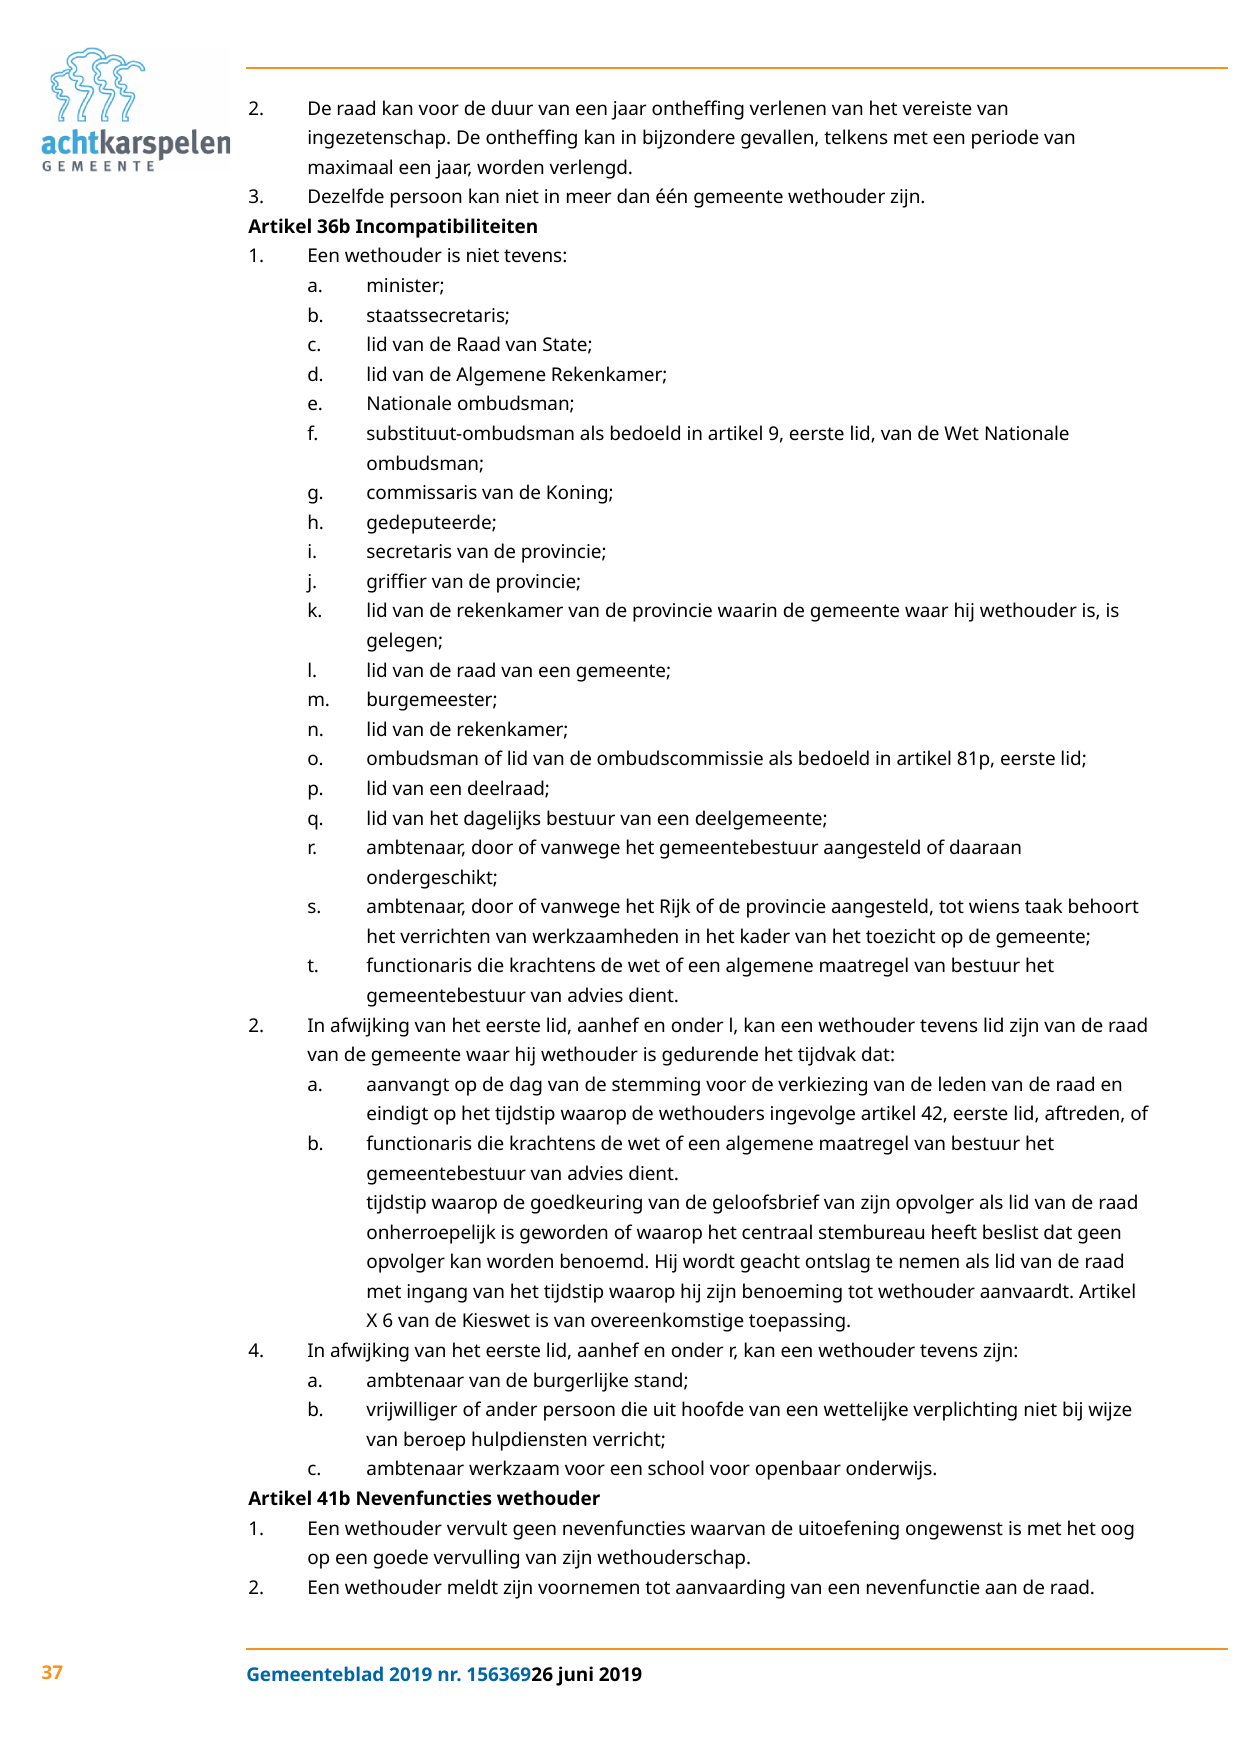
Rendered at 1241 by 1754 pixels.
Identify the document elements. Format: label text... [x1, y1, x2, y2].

list Nationale ombudsman; [307, 391, 1152, 416]
list Een wethouder is niet tevens: [248, 243, 1152, 268]
list staatssecretaris; [307, 302, 1152, 328]
list vrijwilliger of ander persoon die uit hoofde van een wettelijke verplichting niet bij wijze van beroep hulpdiensten verricht; [307, 1396, 1152, 1452]
list gedeputeerde; [307, 509, 1152, 535]
list lid van de rekenkamer; [307, 716, 1152, 742]
list Dezelfde persoon kan niet in meer dan één gemeente wethouder zijn. [248, 183, 1152, 209]
list Een wethouder vervult geen nevenfuncties waarvan de uitoefening ongewenst is met het oog op een goede vervulling van zijn wethouderschap. [248, 1515, 1152, 1570]
list griffier van de provincie; [307, 568, 1152, 594]
picture [41, 47, 231, 172]
list lid van de raad van een gemeente; [307, 657, 1152, 683]
list lid van de rekenkamer van de provincie waarin de gemeente waar hij wethouder is, is gelegen; [307, 598, 1152, 653]
text Artikel 36b Incompatibiliteiten [248, 213, 1152, 239]
text Artikel 41b Nevenfuncties wethouder [248, 1485, 1152, 1511]
list secretaris van de provincie; [307, 538, 1152, 564]
list lid van een deelraad; [307, 775, 1152, 801]
list burgemeester; [307, 686, 1152, 712]
list commissaris van de Koning; [307, 479, 1152, 505]
list ombudsman of lid van de ombudscommissie als bedoeld in artikel 81p, eerste lid; [307, 746, 1152, 771]
list minister; [307, 272, 1152, 298]
list lid van het dagelijks bestuur van een deelgemeente; [307, 805, 1152, 831]
list substituut-ombudsman als bedoeld in artikel 9, eerste lid, van de Wet Nationale ombudsman; [307, 420, 1152, 476]
list lid van de Algemene Rekenkamer; [307, 361, 1152, 387]
list Een wethouder meldt zijn voornemen tot aanvaarding van een nevenfunctie aan de raad. [248, 1574, 1152, 1600]
list functionaris die krachtens de wet of een algemene maatregel van bestuur het gemeentebestuur van advies dient. [307, 1130, 1152, 1186]
list ambtenaar, door of vanwege het gemeentebestuur aangesteld of daaraan ondergeschikt; [307, 834, 1152, 890]
list De raad kan voor de duur van een jaar ontheffing verlenen van het vereiste van ingezetenschap. De ontheffing kan in bijzondere gevallen, telkens met een periode van maximaal een jaar, worden verlengd. [248, 95, 1152, 180]
list ambtenaar, door of vanwege het Rijk of de provincie aangesteld, tot wiens taak behoort het verrichten van werkzaamheden in het kader van het toezicht op de gemeente; [307, 893, 1152, 949]
list aanvangt op de dag van de stemming voor de verkiezing van de leden van de raad en eindigt op het tijdstip waarop de wethouders ingevolge artikel 42, eerste lid, aftreden, of [307, 1071, 1152, 1126]
list tijdstip waarop de goedkeuring van de geloofsbrief van zijn opvolger als lid van de raad onherroepelijk is geworden of waarop het centraal stembureau heeft beslist dat geen opvolger kan worden benoemd. Hij wordt geacht ontslag te nemen als lid van de raad met ingang van het tijdstip waarop hij zijn benoeming tot wethouder aanvaardt. Artikel X 6 van de Kieswet is van overeenkomstige toepassing. [307, 1189, 1152, 1333]
list ambtenaar van de burgerlijke stand; [307, 1367, 1152, 1393]
list In afwijking van het eerste lid, aanhef en onder r, kan een wethouder tevens zijn: [248, 1337, 1152, 1363]
list In afwijking van het eerste lid, aanhef en onder l, kan een wethouder tevens lid zijn van de raad van de gemeente waar hij wethouder is gedurende het tijdvak dat: [248, 1012, 1152, 1067]
list functionaris die krachtens de wet of een algemene maatregel van bestuur het gemeentebestuur van advies dient. [307, 953, 1152, 1008]
list lid van de Raad van State; [307, 331, 1152, 357]
list ambtenaar werkzaam voor een school voor openbaar onderwijs. [307, 1456, 1152, 1481]
